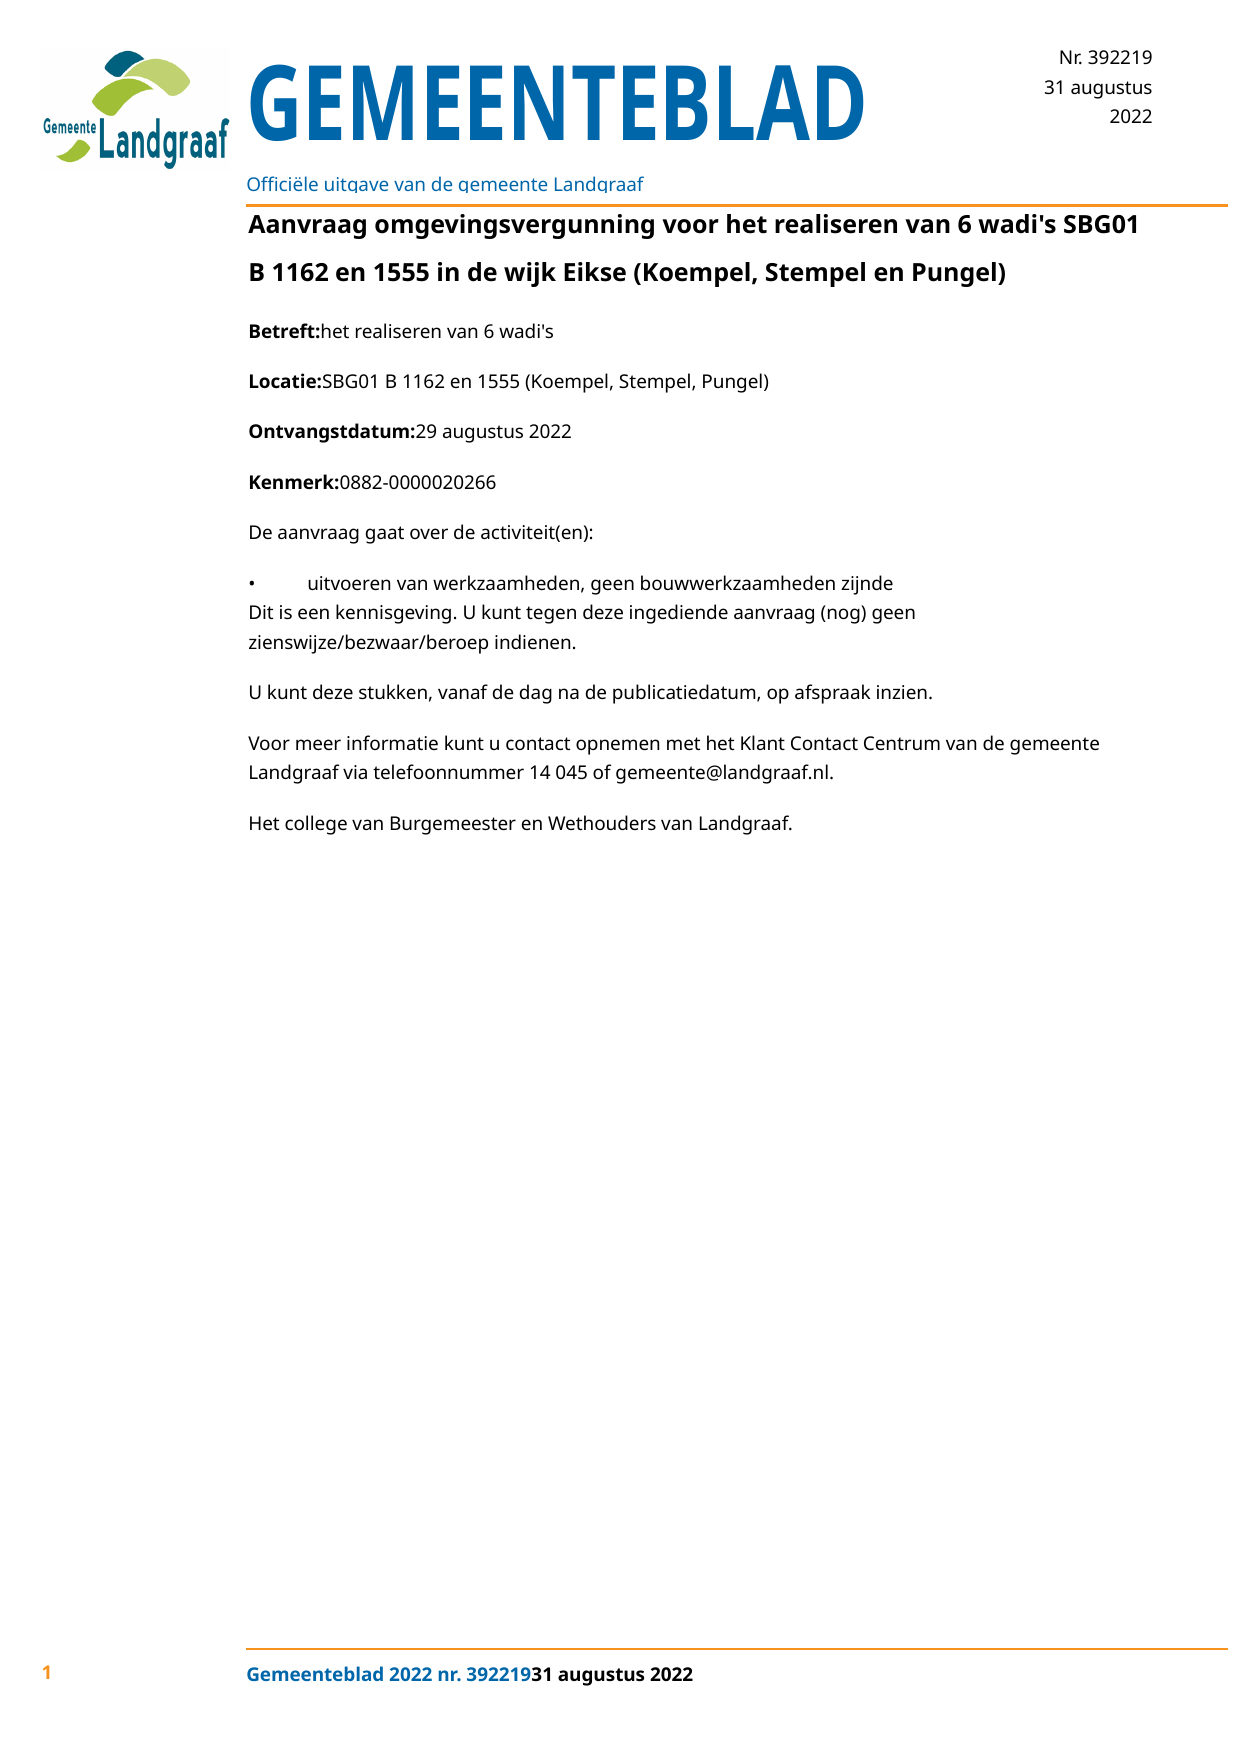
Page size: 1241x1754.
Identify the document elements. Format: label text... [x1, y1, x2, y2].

text De aanvraag gaat over de activiteit(en): [248, 519, 1152, 545]
text Betreft:het realiseren van 6 wadi's [248, 318, 1152, 344]
list uitvoeren van werkzaamheden, geen bouwwerkzaamheden zijnde [248, 570, 1152, 596]
text Ontvangstdatum:29 augustus 2022 [248, 419, 1152, 444]
text U kunt deze stukken, vanaf de dag na de publicatiedatum, op afspraak inzien. [248, 679, 1152, 705]
text Het college van Burgemeester en Wethouders van Landgraaf. [248, 810, 1152, 836]
text Voor meer informatie kunt u contact opnemen met het Klant Contact Centrum van de gemeente Landgraaf via telefoonnummer 14 045 of gemeente@landgraaf.nl. [248, 730, 1152, 785]
text Locatie:SBG01 B 1162 en 1555 (Koempel, Stempel, Pungel) [248, 368, 1152, 394]
text Aanvraag omgevingsvergunning voor het realiseren van 6 wadi's SBG01 B 1162 en 1555 in de wijk Eikse (Koempel, Stempel en Pungel) [248, 207, 1152, 288]
text Kenmerk:0882-0000020266 [248, 469, 1152, 495]
picture [41, 47, 231, 172]
text Dit is een kennisgeving. U kunt tegen deze ingediende aanvraag (nog) geen zienswijze/bezwaar/beroep indienen. [248, 599, 1152, 655]
